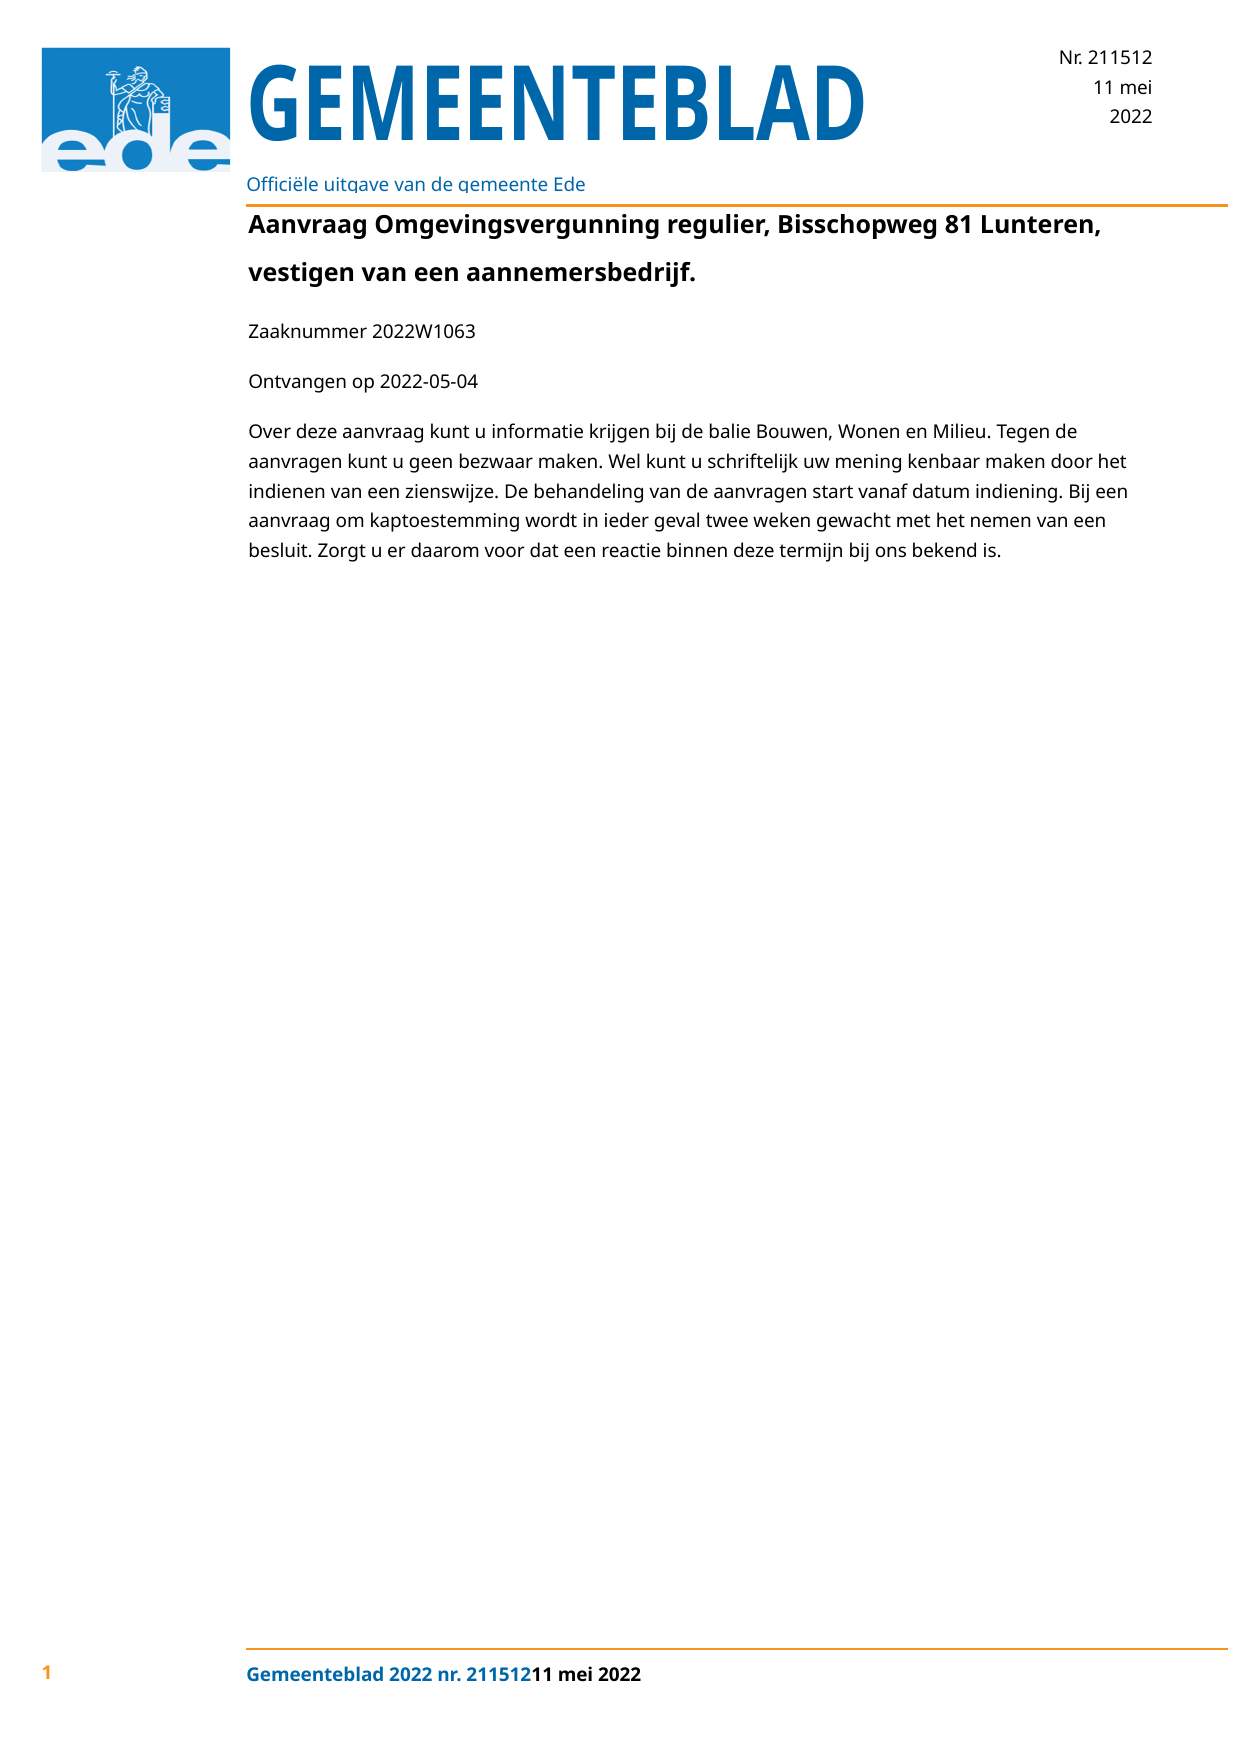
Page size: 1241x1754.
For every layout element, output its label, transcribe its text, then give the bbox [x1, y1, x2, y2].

text Aanvraag Omgevingsvergunning regulier, Bisschopweg 81 Lunteren, vestigen van een aannemersbedrijf. [248, 207, 1152, 288]
text Zaaknummer 2022W1063 [248, 318, 1152, 344]
text Over deze aanvraag kunt u informatie krijgen bij de balie Bouwen, Wonen en Milieu. Tegen de aanvragen kunt u geen bezwaar maken. Wel kunt u schriftelijk uw mening kenbaar maken door het indienen van een zienswijze. De behandeling van de aanvragen start vanaf datum indiening. Bij een aanvraag om kaptoestemming wordt in ieder geval twee weken gewacht met het nemen van een besluit. Zorgt u er daarom voor dat een reactie binnen deze termijn bij ons bekend is. [248, 419, 1152, 563]
picture [41, 47, 231, 172]
text Ontvangen op 2022-05-04 [248, 368, 1152, 394]
